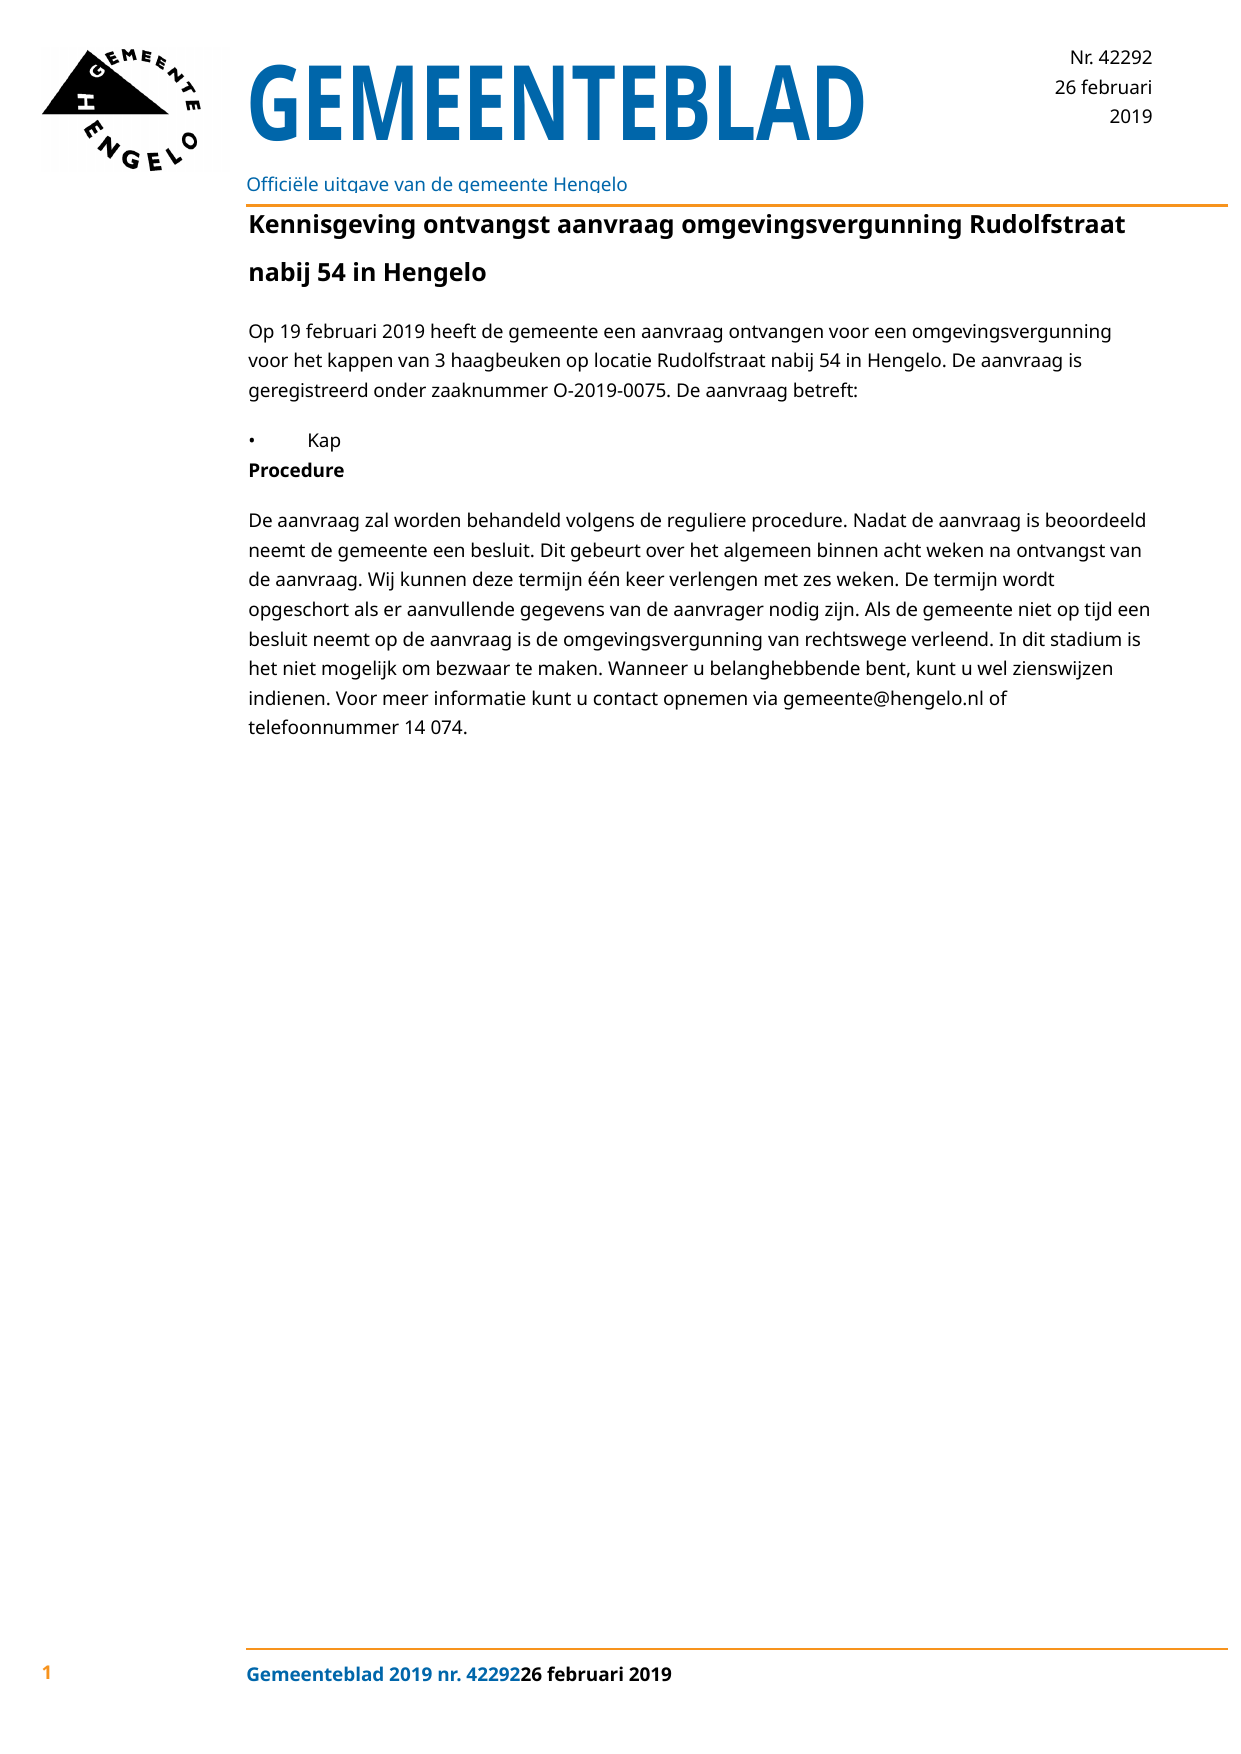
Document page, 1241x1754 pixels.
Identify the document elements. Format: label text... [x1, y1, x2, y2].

text Op 19 februari 2019 heeft de gemeente een aanvraag ontvangen voor een omgevingsvergunning voor het kappen van 3 haagbeuken op locatie Rudolfstraat nabij 54 in Hengelo. De aanvraag is geregistreerd onder zaaknummer O-2019-0075. De aanvraag betreft: [248, 318, 1152, 403]
text De aanvraag zal worden behandeld volgens de reguliere procedure. Nadat de aanvraag is beoordeeld neemt de gemeente een besluit. Dit gebeurt over het algemeen binnen acht weken na ontvangst van de aanvraag. Wij kunnen deze termijn één keer verlengen met zes weken. De termijn wordt opgeschort als er aanvullende gegevens van de aanvrager nodig zijn. Als de gemeente niet op tijd een besluit neemt op de aanvraag is de omgevingsvergunning van rechtswege verleend. In dit stadium is het niet mogelijk om bezwaar te maken. Wanneer u belanghebbende bent, kunt u wel zienswijzen indienen. Voor meer informatie kunt u contact opnemen via gemeente@hengelo.nl of telefoonnummer 14 074. [248, 507, 1152, 740]
picture [41, 47, 231, 172]
text Procedure [248, 457, 1152, 483]
text Kennisgeving ontvangst aanvraag omgevingsvergunning Rudolfstraat nabij 54 in Hengelo [248, 207, 1152, 288]
list Kap [248, 427, 1152, 453]
